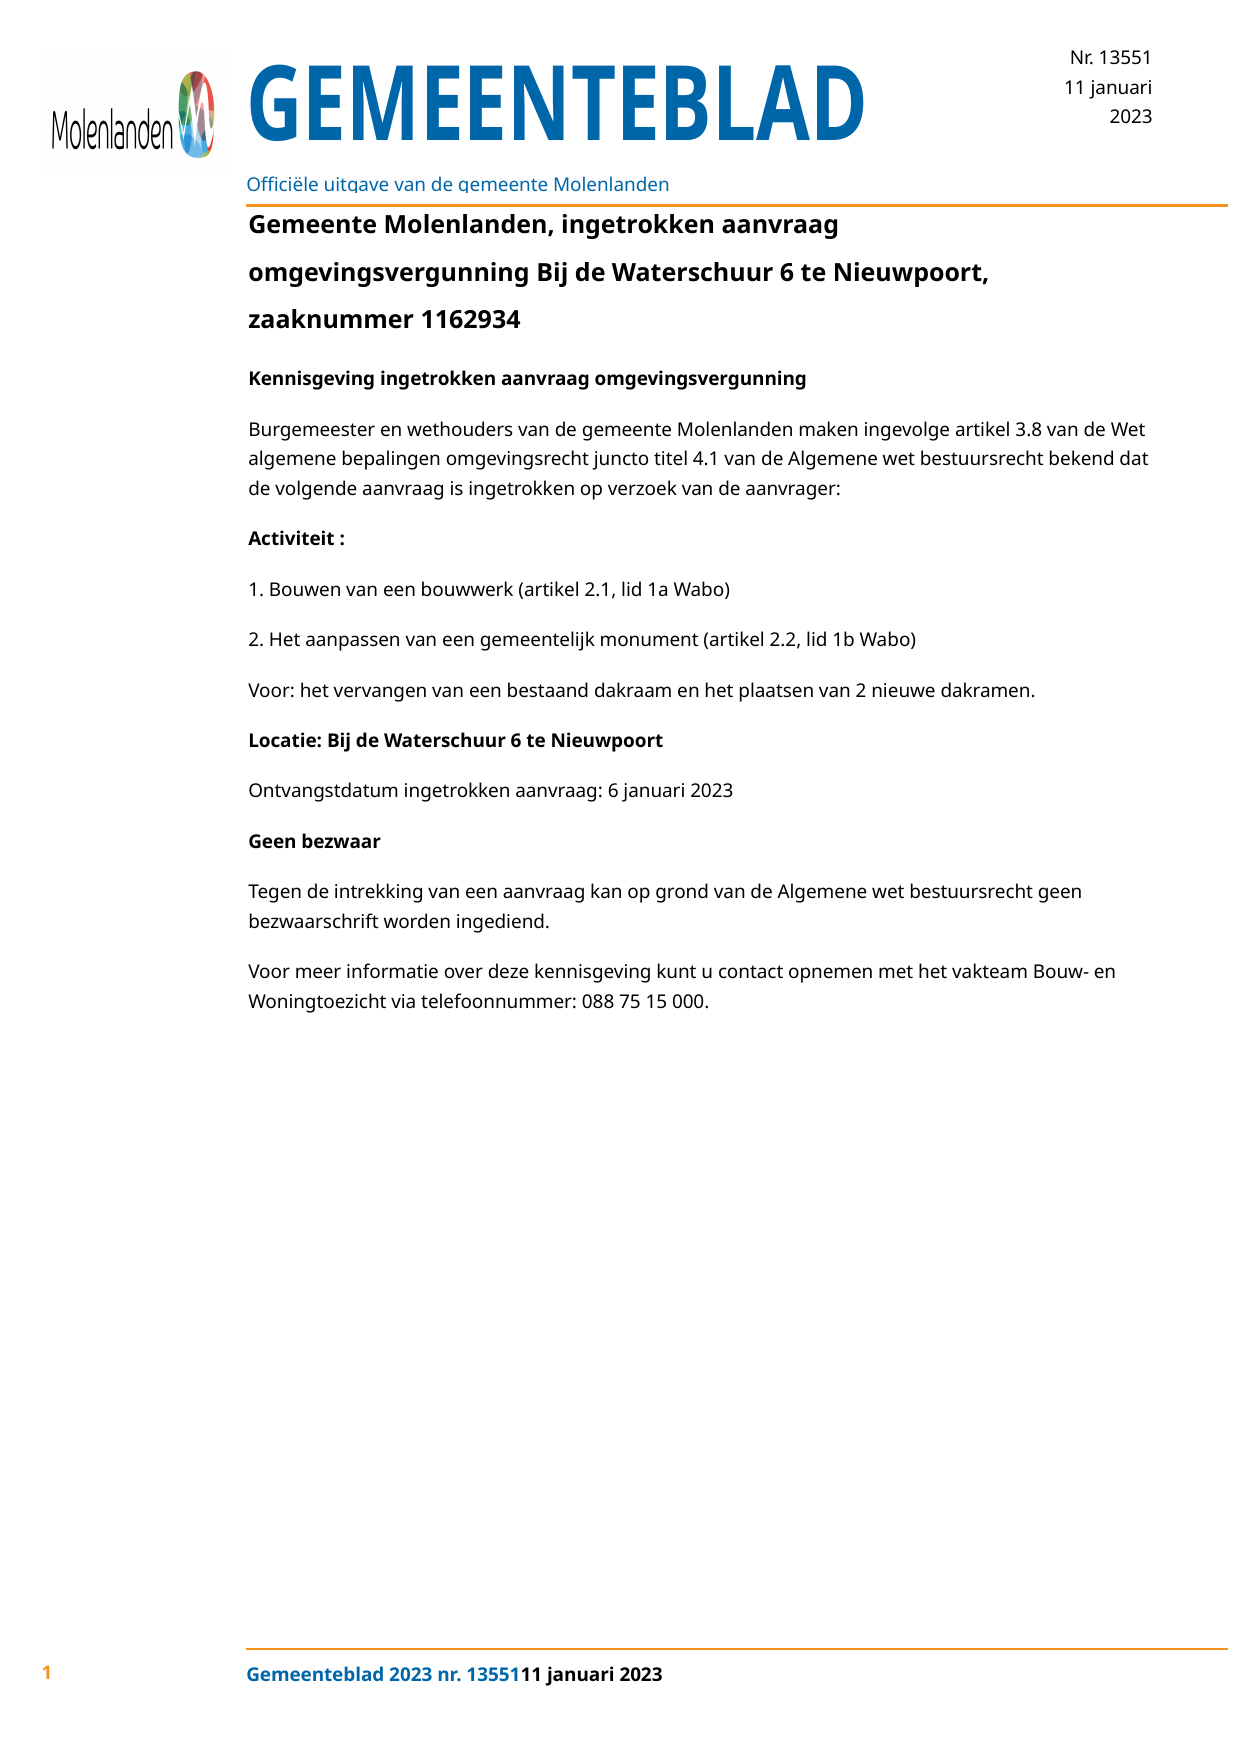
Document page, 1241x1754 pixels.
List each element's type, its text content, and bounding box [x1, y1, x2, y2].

text 1. Bouwen van een bouwwerk (artikel 2.1, lid 1a Wabo) [248, 576, 1152, 602]
text Geen bezwaar [248, 828, 1152, 854]
text Tegen de intrekking van een aanvraag kan op grond van de Algemene wet bestuursrecht geen bezwaarschrift worden ingediend. [248, 878, 1152, 934]
text Gemeente Molenlanden, ingetrokken aanvraag omgevingsvergunning Bij de Waterschuur 6 te Nieuwpoort, zaaknummer 1162934 [248, 207, 1152, 336]
text Voor: het vervangen van een bestaand dakraam en het plaatsen van 2 nieuwe dakramen. [248, 677, 1152, 702]
text Activiteit : [248, 526, 1152, 551]
picture [41, 47, 231, 172]
text 2. Het aanpassen van een gemeentelijk monument (artikel 2.2, lid 1b Wabo) [248, 626, 1152, 652]
text Locatie: Bij de Waterschuur 6 te Nieuwpoort [248, 727, 1152, 753]
text Voor meer informatie over deze kennisgeving kunt u contact opnemen met het vakteam Bouw- en Woningtoezicht via telefoonnummer: 088 75 15 000. [248, 958, 1152, 1014]
text Kennisgeving ingetrokken aanvraag omgevingsvergunning [248, 366, 1152, 391]
text Ontvangstdatum ingetrokken aanvraag: 6 januari 2023 [248, 778, 1152, 803]
text Burgemeester en wethouders van de gemeente Molenlanden maken ingevolge artikel 3.8 van de Wet algemene bepalingen omgevingsrecht juncto titel 4.1 van de Algemene wet bestuursrecht bekend dat de volgende aanvraag is ingetrokken op verzoek van de aanvrager: [248, 416, 1152, 501]
